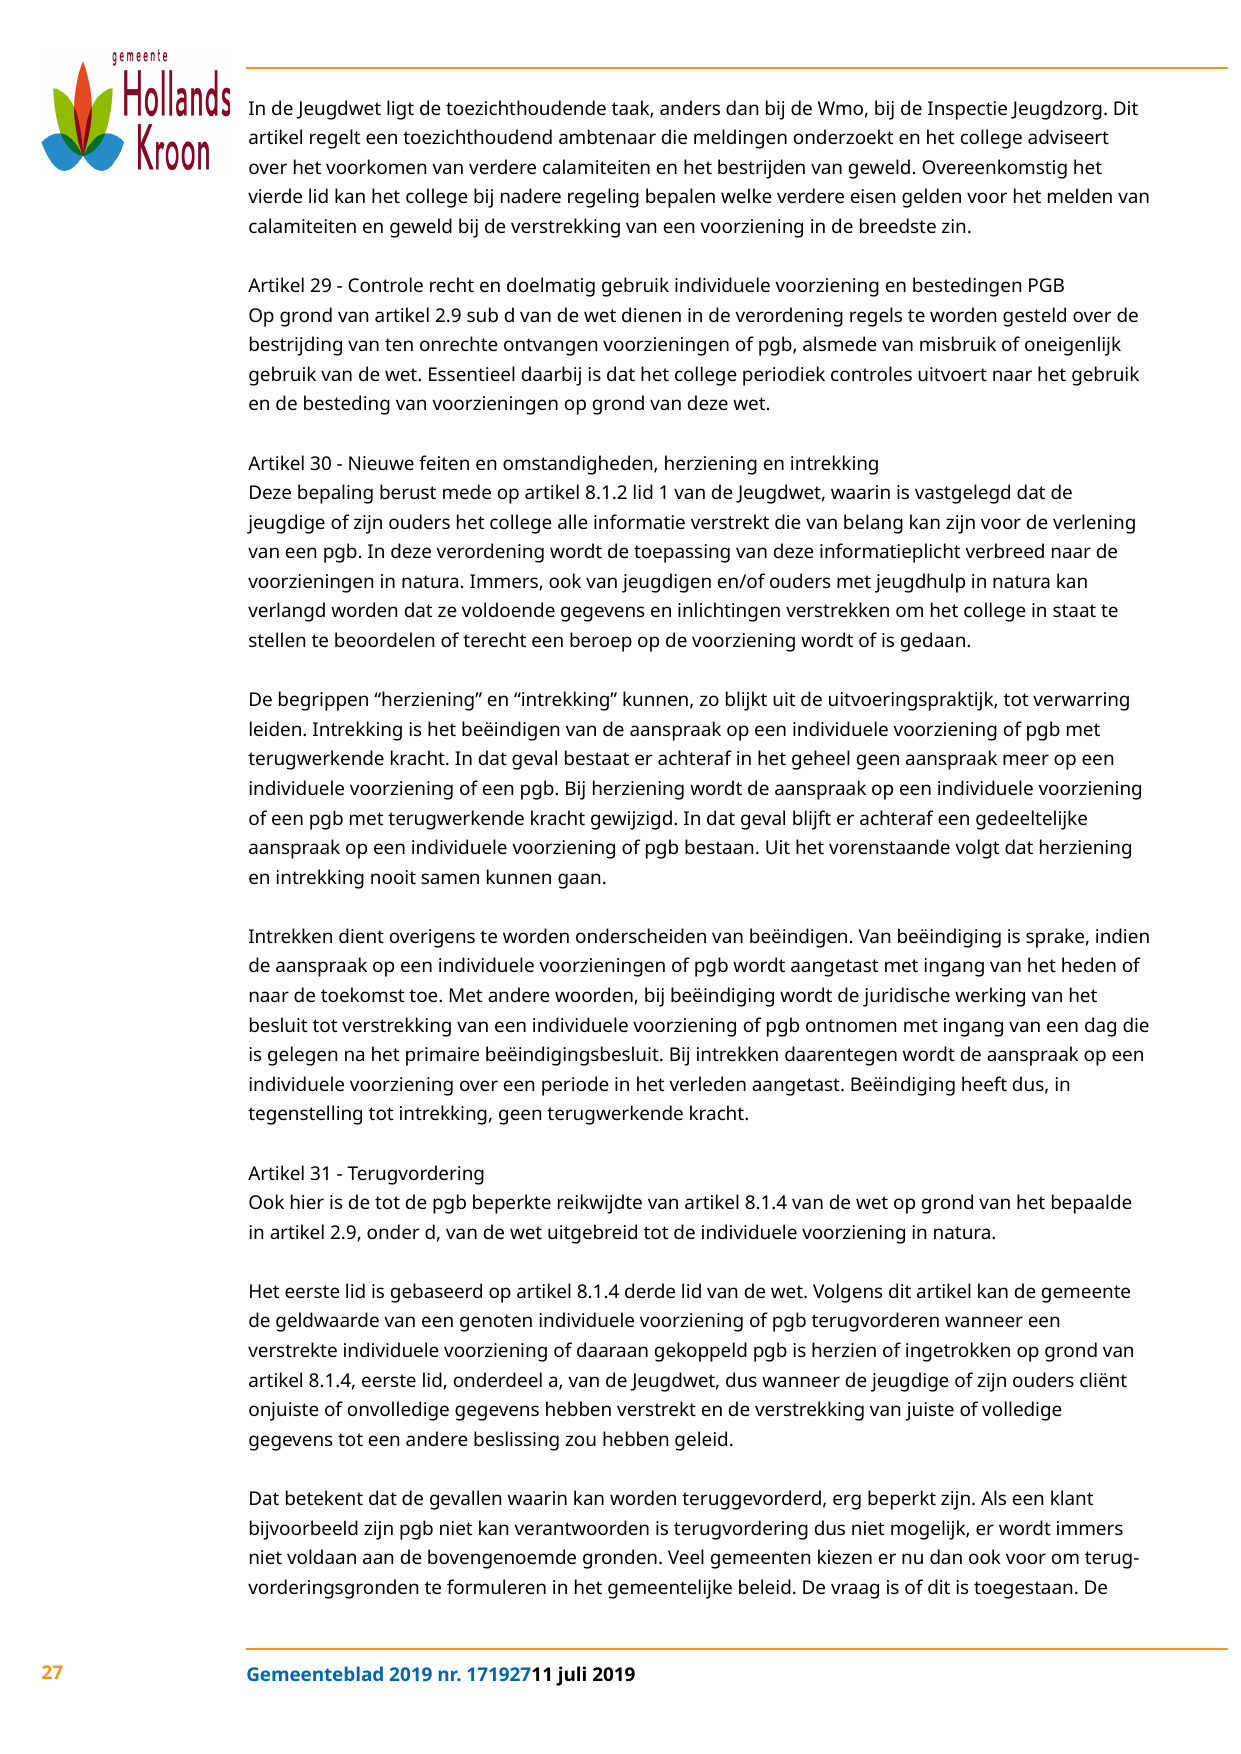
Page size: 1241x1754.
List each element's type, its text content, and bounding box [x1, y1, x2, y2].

text Artikel 31 - Terugvordering [248, 1160, 1152, 1186]
text Het eerste lid is gebaseerd op artikel 8.1.4 derde lid van de wet. Volgens dit artikel kan de gemeente de geldwaarde van een genoten individuele voorziening of pgb terugvorderen wanneer een verstrekte individuele voorziening of daaraan gekoppeld pgb is herzien of ingetrokken op grond van artikel 8.1.4, eerste lid, onderdeel a, van de Jeugdwet, dus wanneer de jeugdige of zijn ouders cliënt onjuiste of onvolledige gegevens hebben verstrekt en de verstrekking van juiste of volledige gegevens tot een andere beslissing zou hebben geleid. [248, 1278, 1152, 1452]
text Ook hier is de tot de pgb beperkte reikwijdte van artikel 8.1.4 van de wet op grond van het bepaalde in artikel 2.9, onder d, van de wet uitgebreid tot de individuele voorziening in natura. [248, 1189, 1152, 1245]
text Artikel 30 - Nieuwe feiten en omstandigheden, herziening en intrekking [248, 450, 1152, 476]
text Deze bepaling berust mede op artikel 8.1.2 lid 1 van de Jeugdwet, waarin is vastgelegd dat de jeugdige of zijn ouders het college alle informatie verstrekt die van belang kan zijn voor de verlening van een pgb. In deze verordening wordt de toepassing van deze informatieplicht verbreed naar de voorzieningen in natura. Immers, ook van jeugdigen en/of ouders met jeugdhulp in natura kan verlangd worden dat ze voldoende gegevens en inlichtingen verstrekken om het college in staat te stellen te beoordelen of terecht een beroep op de voorziening wordt of is gedaan. [248, 479, 1152, 653]
text Artikel 29 - Controle recht en doelmatig gebruik individuele voorziening en bestedingen PGB [248, 272, 1152, 298]
text Op grond van artikel 2.9 sub d van de wet dienen in de verordening regels te worden gesteld over de bestrijding van ten onrechte ontvangen voorzieningen of pgb, alsmede van misbruik of oneigenlijk gebruik van de wet. Essentieel daarbij is dat het college periodiek controles uitvoert naar het gebruik en de besteding van voorzieningen op grond van deze wet. [248, 302, 1152, 416]
text Intrekken dient overigens te worden onderscheiden van beëindigen. Van beëindiging is sprake, indien de aanspraak op een individuele voorzieningen of pgb wordt aangetast met ingang van het heden of naar de toekomst toe. Met andere woorden, bij beëindiging wordt de juridische werking van het besluit tot verstrekking van een individuele voorziening of pgb ontnomen met ingang van een dag die is gelegen na het primaire beëindigingsbesluit. Bij intrekken daarentegen wordt de aanspraak op een individuele voorziening over een periode in het verleden aangetast. Beëindiging heeft dus, in tegenstelling tot intrekking, geen terugwerkende kracht. [248, 923, 1152, 1126]
text Dat betekent dat de gevallen waarin kan worden teruggevorderd, erg beperkt zijn. Als een klant bijvoorbeeld zijn pgb niet kan verantwoorden is terugvordering dus niet mogelijk, er wordt immers niet voldaan aan de bovengenoemde gronden. Veel gemeenten kiezen er nu dan ook voor om terug-vorderingsgronden te formuleren in het gemeentelijke beleid. De vraag is of dit is toegestaan. De [248, 1485, 1152, 1600]
picture [41, 47, 231, 172]
text De begrippen “herziening” en “intrekking” kunnen, zo blijkt uit de uitvoeringspraktijk, tot verwarring leiden. Intrekking is het beëindigen van de aanspraak op een individuele voorziening of pgb met terugwerkende kracht. In dat geval bestaat er achteraf in het geheel geen aanspraak meer op een individuele voorziening of een pgb. Bij herziening wordt de aanspraak op een individuele voorziening of een pgb met terugwerkende kracht gewijzigd. In dat geval blijft er achteraf een gedeeltelijke aanspraak op een individuele voorziening of pgb bestaan. Uit het vorenstaande volgt dat herziening en intrekking nooit samen kunnen gaan. [248, 686, 1152, 890]
text In de Jeugdwet ligt de toezichthoudende taak, anders dan bij de Wmo, bij de Inspectie Jeugdzorg. Dit artikel regelt een toezichthoudend ambtenaar die meldingen onderzoekt en het college adviseert over het voorkomen van verdere calamiteiten en het bestrijden van geweld. Overeenkomstig het vierde lid kan het college bij nadere regeling bepalen welke verdere eisen gelden voor het melden van calamiteiten en geweld bij de verstrekking van een voorziening in de breedste zin. [248, 95, 1152, 239]
